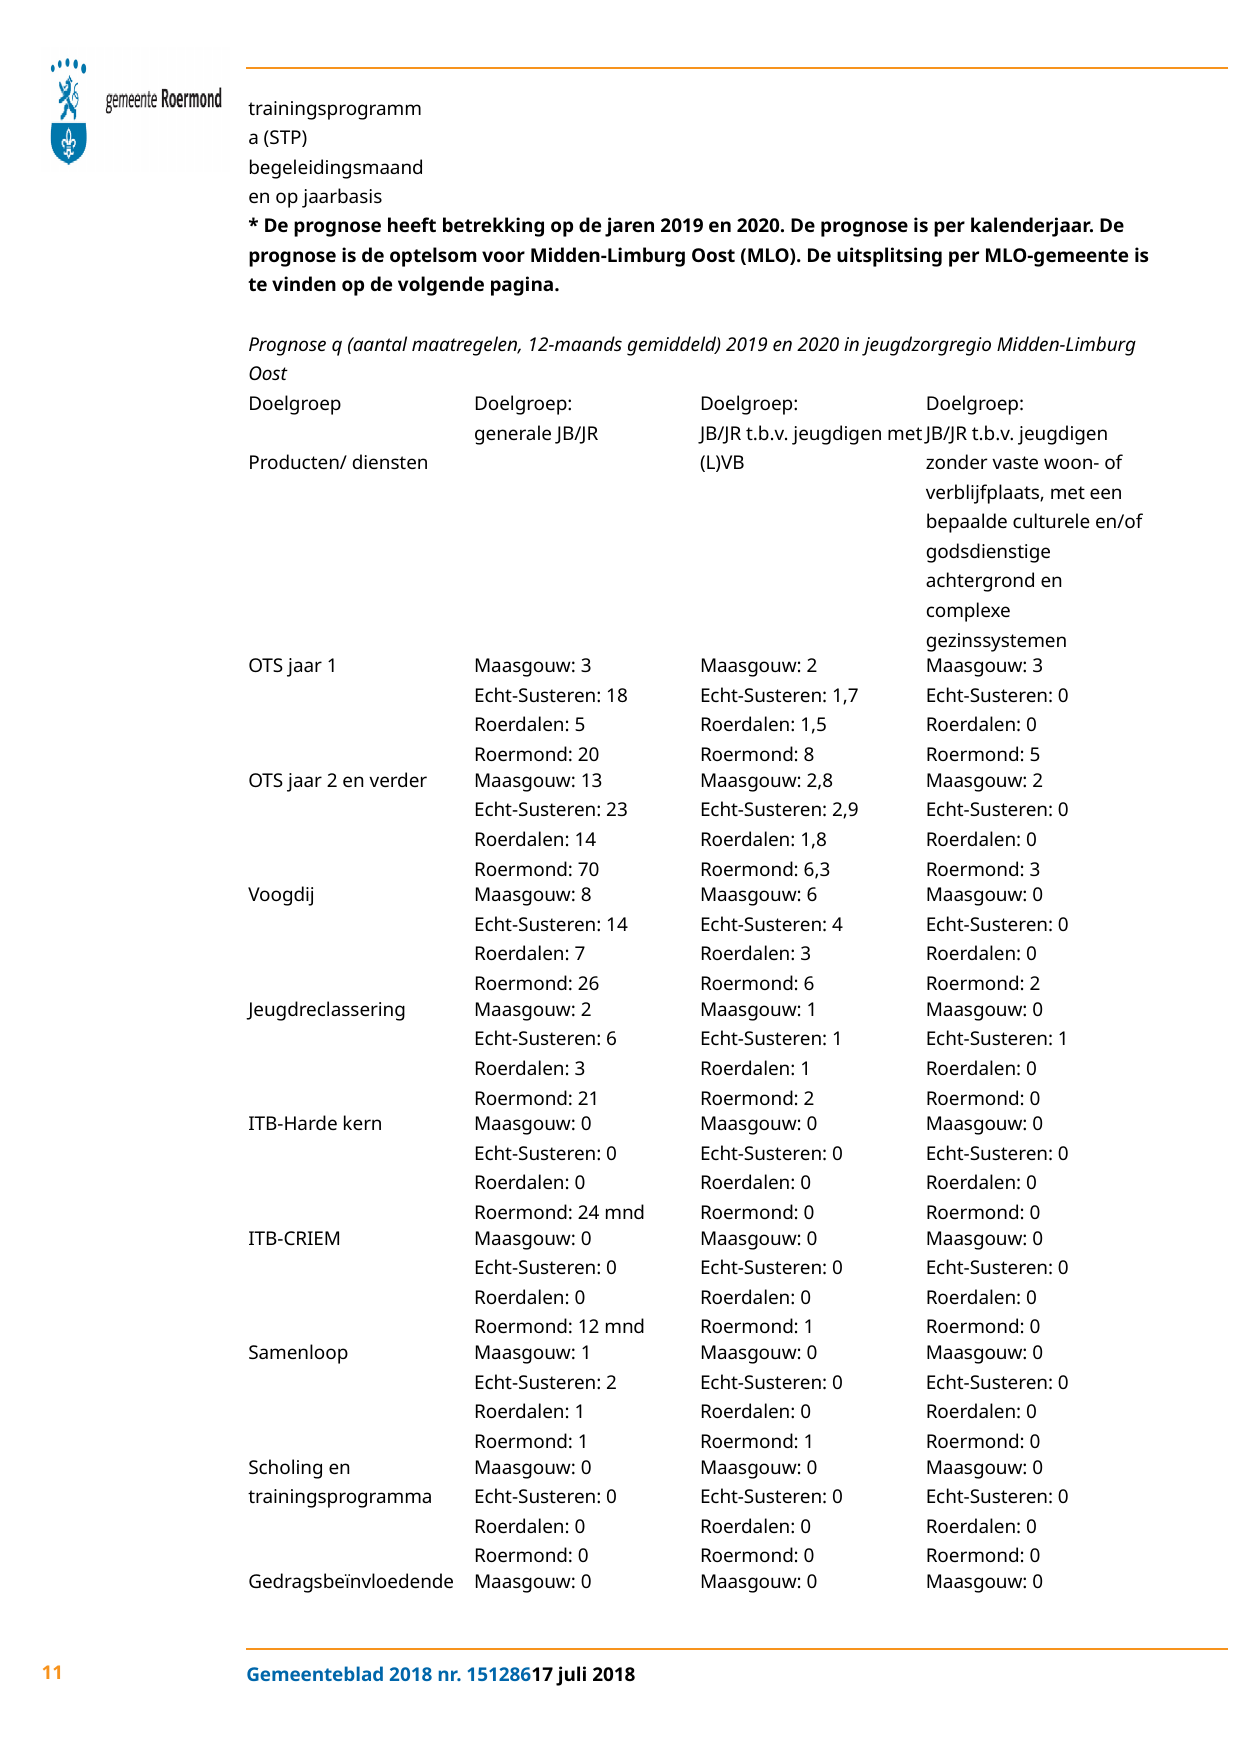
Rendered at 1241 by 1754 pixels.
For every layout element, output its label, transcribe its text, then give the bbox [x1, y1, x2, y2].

table_cell [971, 95, 1152, 209]
table_cell Voogdij [248, 881, 474, 996]
table_cell Maasgouw: 2 Echt-Susteren: 1,7 Roerdalen: 1,5 Roermond: 8 [700, 653, 926, 767]
table_cell [790, 95, 971, 209]
table_cell Maasgouw: 0 Echt-Susteren: 0 Roerdalen: 0 Roermond: 0 [926, 1225, 1152, 1339]
table_cell Maasgouw: 2,8 Echt-Susteren: 2,9 Roerdalen: 1,8 Roermond: 6,3 [700, 767, 926, 881]
table_cell Gedragsbeïnvloedende [248, 1568, 474, 1594]
table_cell Maasgouw: 0 Echt-Susteren: 0 Roerdalen: 0 Roermond: 0 [700, 1454, 926, 1568]
table_cell Maasgouw: 0 Echt-Susteren: 0 Roerdalen: 0 Roermond: 1 [700, 1339, 926, 1454]
table_cell Samenloop [248, 1339, 474, 1454]
table_header Doelgroep Producten/ diensten [248, 390, 474, 652]
table_cell Maasgouw: 0 Echt-Susteren: 0 Roerdalen: 0 Roermond: 12 mnd [474, 1225, 700, 1339]
table_cell Maasgouw: 2 Echt-Susteren: 0 Roerdalen: 0 Roermond: 3 [926, 767, 1152, 881]
table_cell ITB-CRIEM [248, 1225, 474, 1339]
table_cell Maasgouw: 0 [700, 1568, 926, 1594]
table_cell Maasgouw: 0 Echt-Susteren: 0 Roerdalen: 0 Roermond: 2 [926, 881, 1152, 996]
table_cell Maasgouw: 3 Echt-Susteren: 18 Roerdalen: 5 Roermond: 20 [474, 653, 700, 767]
table_header Doelgroep: generale JB/JR [474, 390, 700, 652]
table_cell [609, 95, 790, 209]
table_cell Maasgouw: 0 Echt-Susteren: 0 Roerdalen: 0 Roermond: 0 [926, 1454, 1152, 1568]
text * De prognose heeft betrekking op de jaren 2019 en 2020. De prognose is per kalenderjaar. De prognose is de optelsom voor Midden-Limburg Oost (MLO). De uitsplitsing per MLO-gemeente is te vinden op de volgende pagina. [248, 212, 1152, 297]
table_cell Maasgouw: 2 Echt-Susteren: 6 Roerdalen: 3 Roermond: 21 [474, 996, 700, 1110]
table_cell OTS jaar 1 [248, 653, 474, 767]
table_cell Maasgouw: 3 Echt-Susteren: 0 Roerdalen: 0 Roermond: 5 [926, 653, 1152, 767]
table_cell Maasgouw: 8 Echt-Susteren: 14 Roerdalen: 7 Roermond: 26 [474, 881, 700, 996]
table_cell trainingsprogramma (STP) begeleidingsmaanden op jaarbasis [248, 95, 429, 209]
text Prognose q (aantal maatregelen, 12-maands gemiddeld) 2019 en 2020 in jeugdzorgregio Midden-Limburg Oost [248, 331, 1152, 386]
table_cell OTS jaar 2 en verder [248, 767, 474, 881]
table_header Doelgroep: JB/JR t.b.v. jeugdigen met (L)VB [700, 390, 926, 652]
table_cell Maasgouw: 1 Echt-Susteren: 1 Roerdalen: 1 Roermond: 2 [700, 996, 926, 1110]
table_cell Scholing en trainingsprogramma [248, 1454, 474, 1568]
picture [41, 47, 231, 172]
table_cell ITB-Harde kern [248, 1110, 474, 1225]
table_cell Maasgouw: 0 [474, 1568, 700, 1594]
table_cell Maasgouw: 0 Echt-Susteren: 0 Roerdalen: 0 Roermond: 0 [474, 1454, 700, 1568]
table_cell Maasgouw: 0 [926, 1568, 1152, 1594]
table_cell Maasgouw: 0 Echt-Susteren: 0 Roerdalen: 0 Roermond: 0 [926, 1110, 1152, 1225]
table_cell Maasgouw: 13 Echt-Susteren: 23 Roerdalen: 14 Roermond: 70 [474, 767, 700, 881]
table_cell Maasgouw: 0 Echt-Susteren: 0 Roerdalen: 0 Roermond: 0 [700, 1110, 926, 1225]
table_cell Maasgouw: 1 Echt-Susteren: 2 Roerdalen: 1 Roermond: 1 [474, 1339, 700, 1454]
table_cell Maasgouw: 0 Echt-Susteren: 0 Roerdalen: 0 Roermond: 0 [926, 1339, 1152, 1454]
table_header Doelgroep: JB/JR t.b.v. jeugdigen zonder vaste woon- of verblijfplaats, met een bepaalde culturele en/of godsdienstige achtergrond en complexe gezinssystemen [926, 390, 1152, 652]
table_cell Maasgouw: 6 Echt-Susteren: 4 Roerdalen: 3 Roermond: 6 [700, 881, 926, 996]
table_cell Maasgouw: 0 Echt-Susteren: 1 Roerdalen: 0 Roermond: 0 [926, 996, 1152, 1110]
table_cell Jeugdreclassering [248, 996, 474, 1110]
table_cell Maasgouw: 0 Echt-Susteren: 0 Roerdalen: 0 Roermond: 24 mnd [474, 1110, 700, 1225]
table_cell Maasgouw: 0 Echt-Susteren: 0 Roerdalen: 0 Roermond: 1 [700, 1225, 926, 1339]
table_cell [429, 95, 609, 209]
